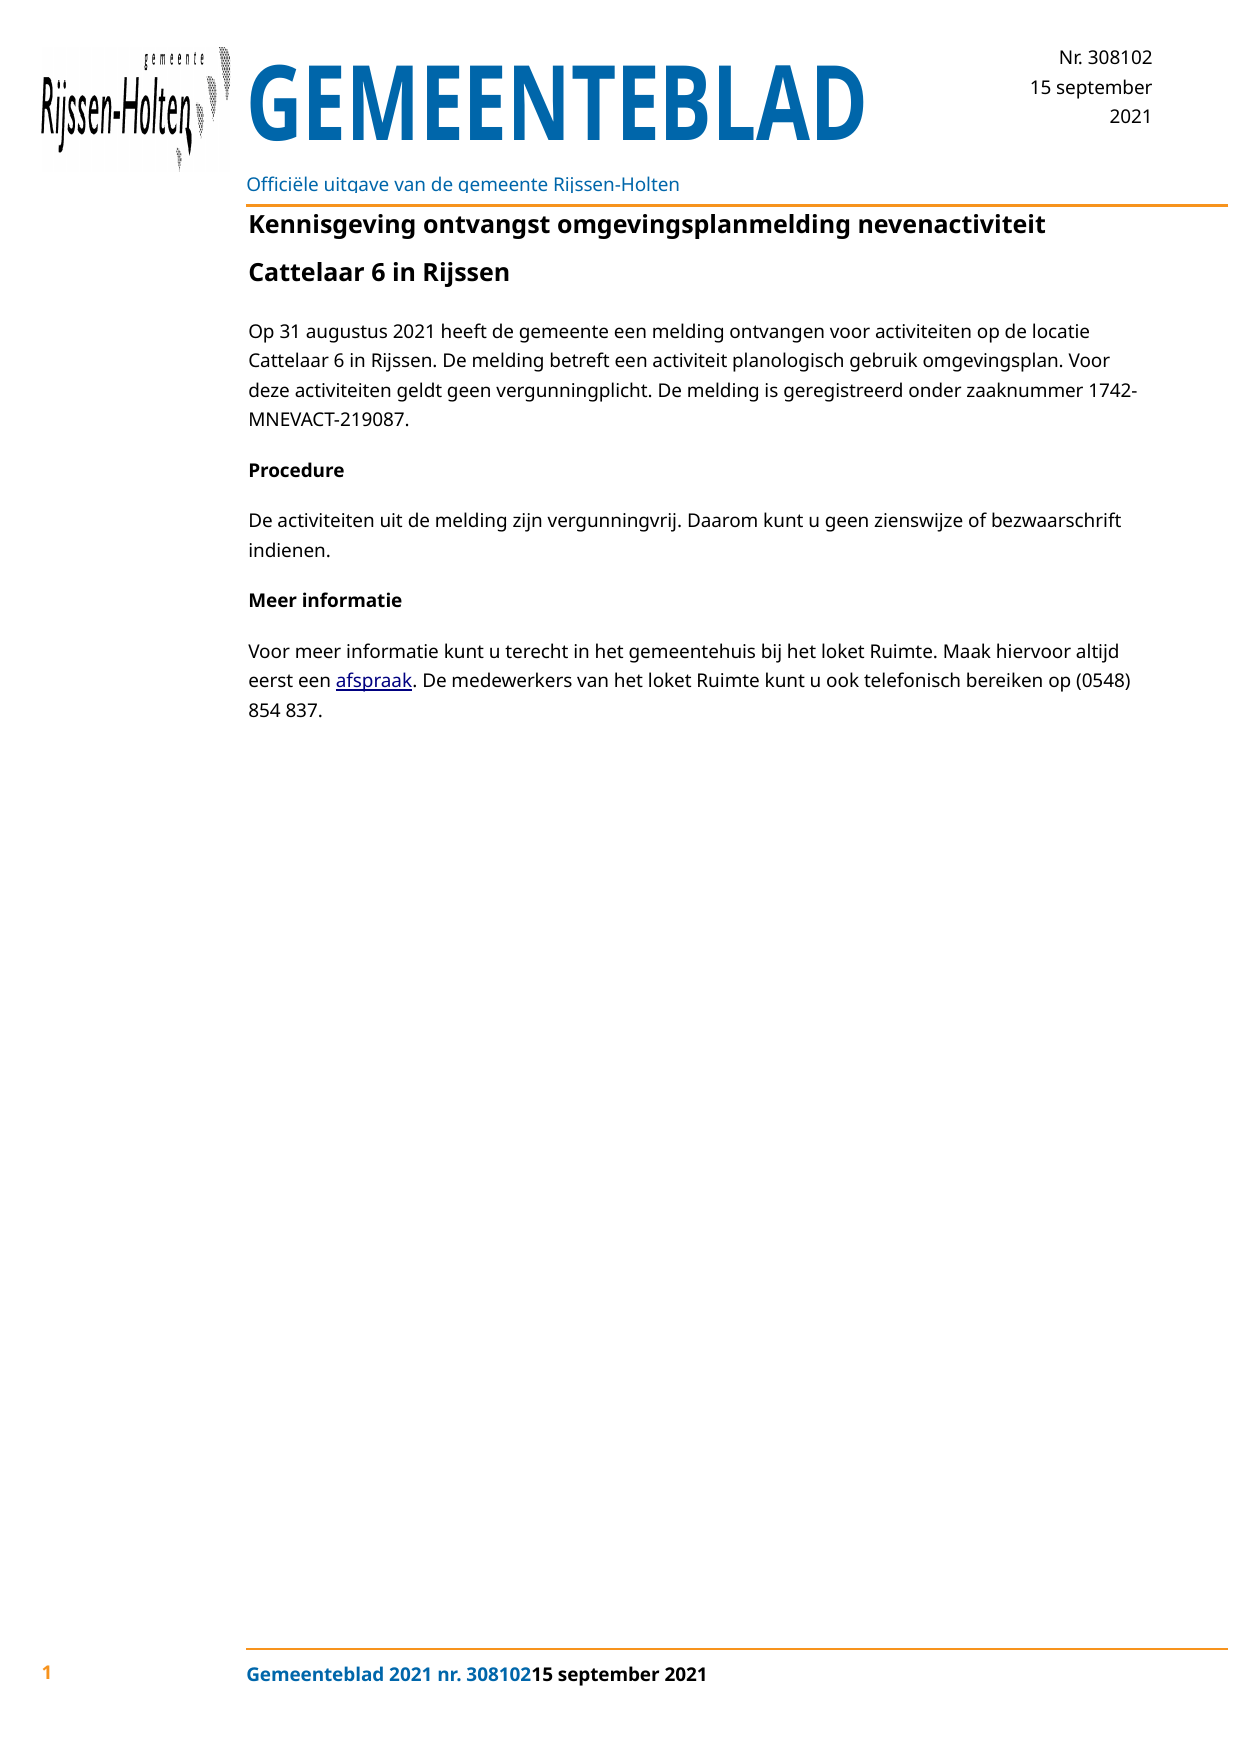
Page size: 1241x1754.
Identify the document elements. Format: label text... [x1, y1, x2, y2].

picture [41, 47, 231, 172]
text Voor meer informatie kunt u terecht in het gemeentehuis bij het loket Ruimte. Maak hiervoor altijd eerst een afspraak. De medewerkers van het loket Ruimte kunt u ook telefonisch bereiken op (0548) 854 837. [248, 638, 1152, 723]
text Procedure [248, 457, 1152, 483]
text Kennisgeving ontvangst omgevingsplanmelding nevenactiviteit Cattelaar 6 in Rijssen [248, 207, 1152, 288]
text Meer informatie [248, 587, 1152, 613]
text Op 31 augustus 2021 heeft de gemeente een melding ontvangen voor activiteiten op de locatie Cattelaar 6 in Rijssen. De melding betreft een activiteit planologisch gebruik omgevingsplan. Voor deze activiteiten geldt geen vergunningplicht. De melding is geregistreerd onder zaaknummer 1742-MNEVACT-219087. [248, 318, 1152, 432]
text De activiteiten uit de melding zijn vergunningvrij. Daarom kunt u geen zienswijze of bezwaarschrift indienen. [248, 507, 1152, 563]
